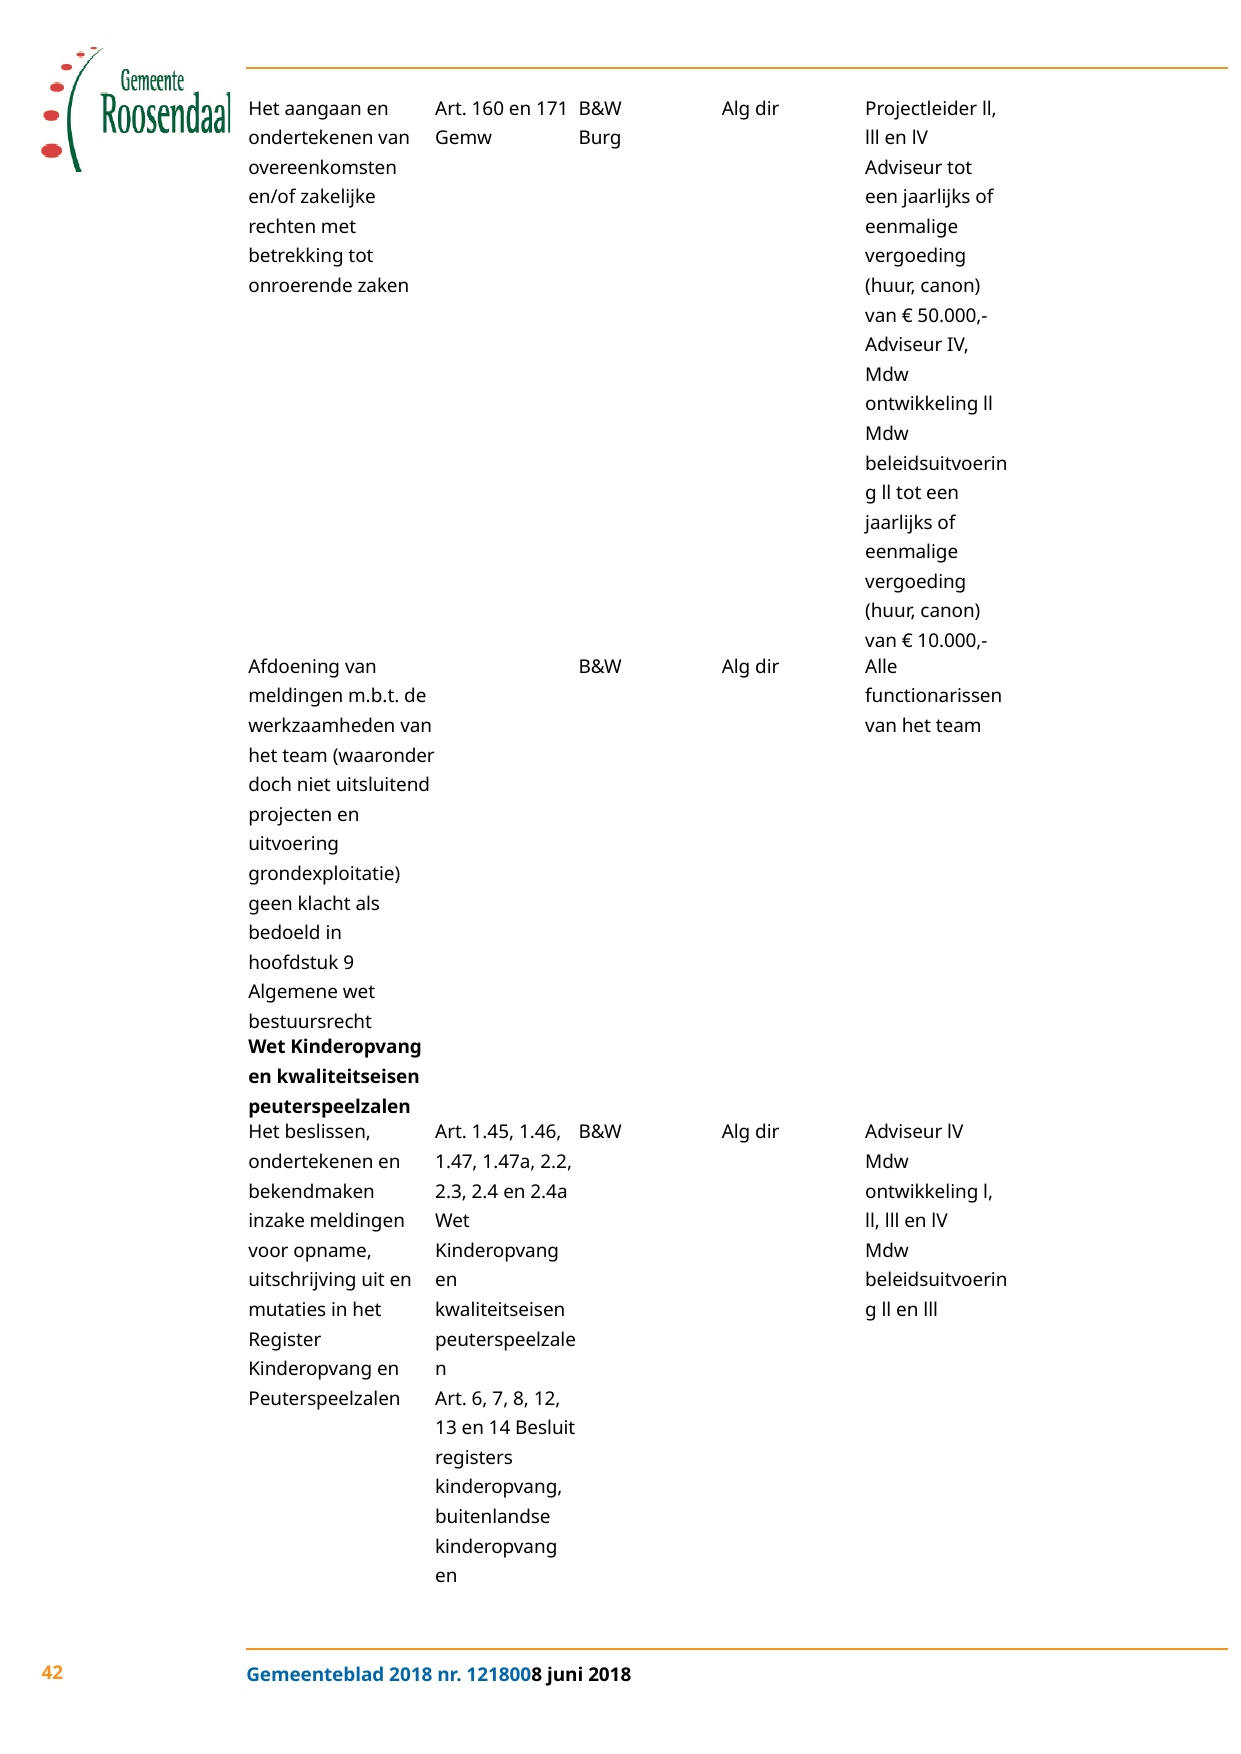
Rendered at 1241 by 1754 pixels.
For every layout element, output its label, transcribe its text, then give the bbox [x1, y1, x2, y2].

table_cell B&W [578, 1119, 722, 1588]
table_cell Projectleider ll, lll en lV Adviseur tot een jaarlijks of eenmalige vergoeding (huur, canon) van € 50.000,- Adviseur IV, Mdw ontwikkeling ll Mdw beleidsuitvoering ll tot een jaarlijks of eenmalige vergoeding (huur, canon) van € 10.000,- [865, 95, 1008, 653]
table_cell [1008, 1034, 1152, 1119]
table_cell Adviseur lV Mdw ontwikkeling l, ll, lll en lV Mdw beleidsuitvoering ll en lll [865, 1119, 1008, 1588]
table_cell [1008, 653, 1152, 1034]
table_cell [865, 1034, 1008, 1119]
table_cell [1008, 95, 1152, 653]
table_cell Alg dir [722, 1119, 865, 1588]
table_cell Het beslissen, ondertekenen en bekendmaken inzake meldingen voor opname, uitschrijving uit en mutaties in het Register Kinderopvang en Peuterspeelzalen [248, 1119, 435, 1588]
table_cell Art. 1.45, 1.46, 1.47, 1.47a, 2.2, 2.3, 2.4 en 2.4a Wet Kinderopvang en kwaliteitseisen peuterspeelzalen Art. 6, 7, 8, 12, 13 en 14 Besluit registers kinderopvang, buitenlandse kinderopvang en [435, 1119, 578, 1588]
table_cell Wet Kinderopvang en kwaliteitseisen peuterspeelzalen [248, 1034, 435, 1119]
table_cell [435, 653, 578, 1034]
picture [41, 47, 231, 172]
table_cell Art. 160 en 171 Gemw [435, 95, 578, 653]
table_cell Afdoening van meldingen m.b.t. de werkzaamheden van het team (waaronder doch niet uitsluitend projecten en uitvoering grondexploitatie) geen klacht als bedoeld in hoofdstuk 9 Algemene wet bestuursrecht [248, 653, 435, 1034]
table_cell [722, 1034, 865, 1119]
table_cell [435, 1034, 578, 1119]
table_cell Alg dir [722, 653, 865, 1034]
table_cell Het aangaan en ondertekenen van overeenkomsten en/of zakelijke rechten met betrekking tot onroerende zaken [248, 95, 435, 653]
table_cell Alg dir [722, 95, 865, 653]
table_cell B&W Burg [578, 95, 722, 653]
table_cell [1008, 1119, 1152, 1588]
table_cell B&W [578, 653, 722, 1034]
table_cell [578, 1034, 722, 1119]
table_cell Alle functionarissen van het team [865, 653, 1008, 1034]
